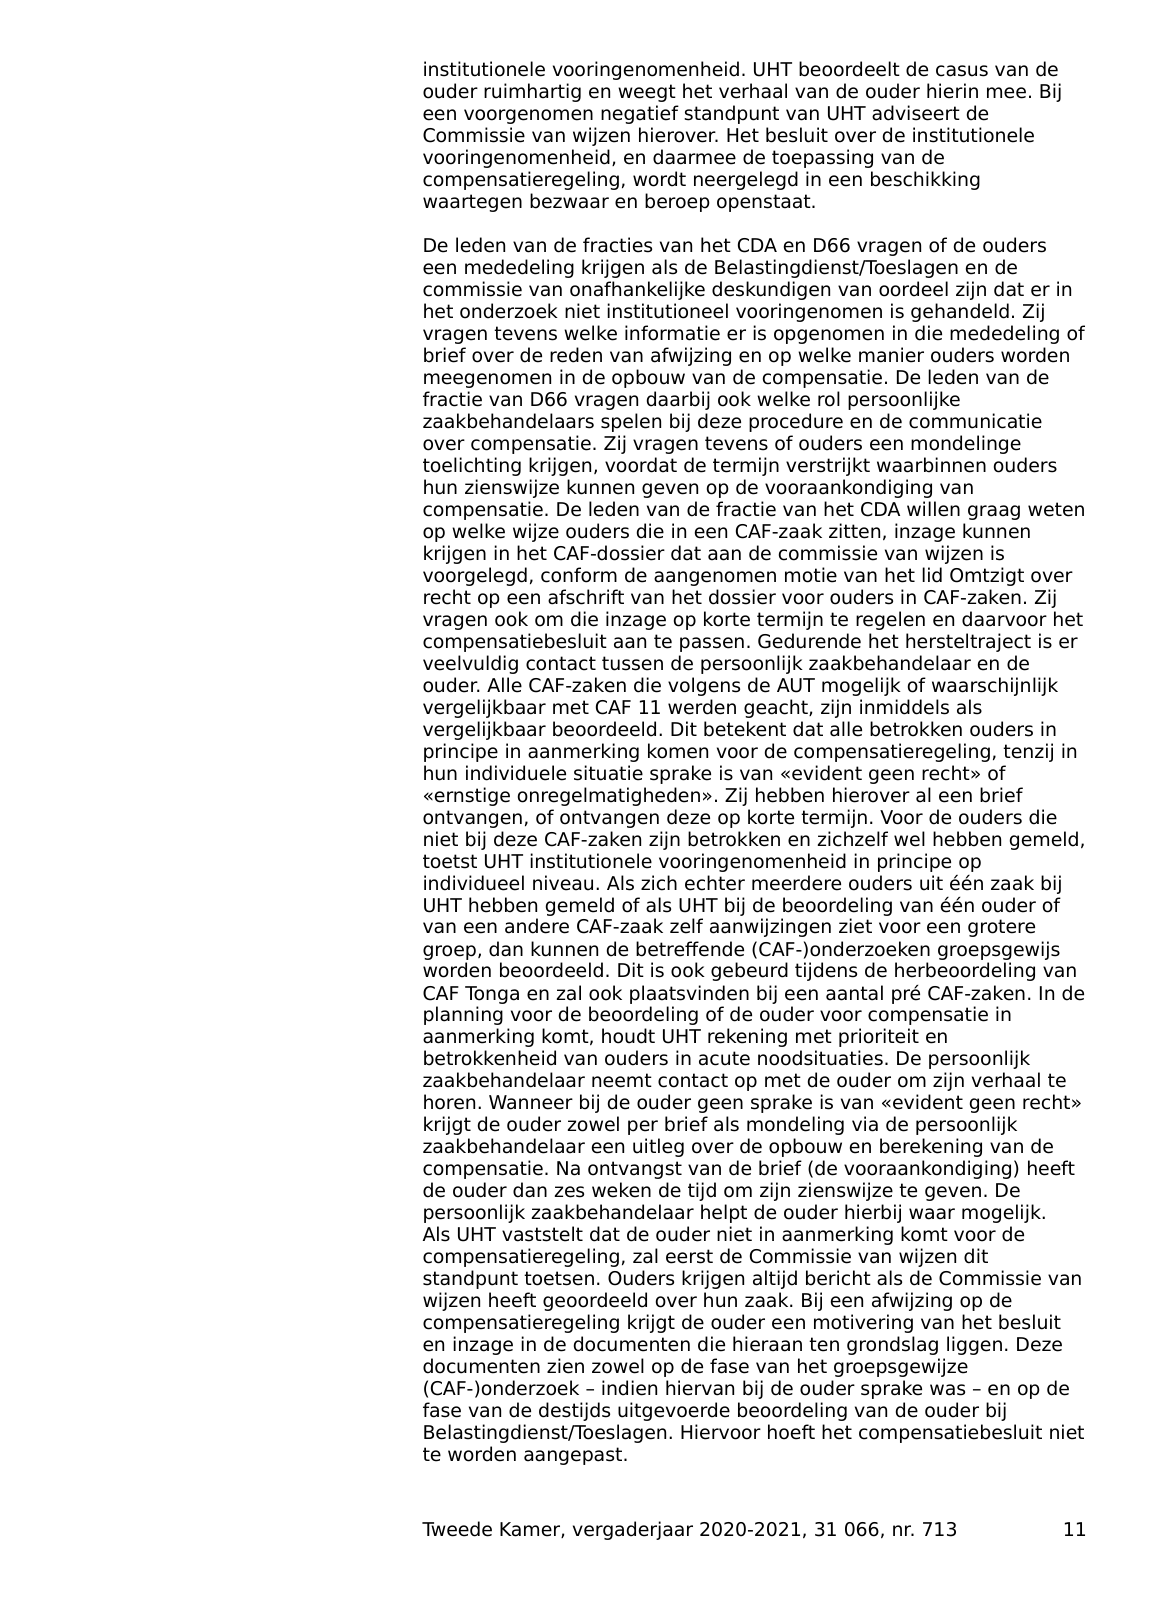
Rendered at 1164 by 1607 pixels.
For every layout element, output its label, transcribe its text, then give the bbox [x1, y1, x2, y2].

text De leden van de fracties van het CDA en D66 vragen of de ouders een mededeling krijgen als de Belastingdienst/Toeslagen en de commissie van onafhankelijke deskundigen van oordeel zijn dat er in het onderzoek niet institutioneel vooringenomen is gehandeld. Zij vragen tevens welke informatie er is opgenomen in die mededeling of brief over de reden van afwijzing en op welke manier ouders worden meegenomen in de opbouw van de compensatie. De leden van de fractie van D66 vragen daarbij ook welke rol persoonlijke zaakbehandelaars spelen bij deze procedure en de communicatie over compensatie. Zij vragen tevens of ouders een mondelinge toelichting krijgen, voordat de termijn verstrijkt waarbinnen ouders hun zienswijze kunnen geven op de vooraankondiging van compensatie. De leden van de fractie van het CDA willen graag weten op welke wijze ouders die in een CAF-zaak zitten, inzage kunnen krijgen in het CAF-dossier dat aan de commissie van wijzen is voorgelegd, conform de aangenomen motie van het lid Omtzigt over recht op een afschrift van het dossier voor ouders in CAF-zaken. Zij vragen ook om die inzage op korte termijn te regelen en daarvoor het compensatiebesluit aan te passen. Gedurende het hersteltraject is er veelvuldig contact tussen de persoonlijk zaakbehandelaar en de ouder. Alle CAF-zaken die volgens de AUT mogelijk of waarschijnlijk vergelijkbaar met CAF 11 werden geacht, zijn inmiddels als vergelijkbaar beoordeeld. Dit betekent dat alle betrokken ouders in principe in aanmerking komen voor de compensatieregeling, tenzij in hun individuele situatie sprake is van «evident geen recht» of «ernstige onregelmatigheden». Zij hebben hierover al een brief ontvangen, of ontvangen deze op korte termijn. Voor de ouders die niet bij deze CAF-zaken zijn betrokken en zichzelf wel hebben gemeld, toetst UHT institutionele vooringenomenheid in principe op individueel niveau. Als zich echter meerdere ouders uit één zaak bij UHT hebben gemeld of als UHT bij de beoordeling van één ouder of van een andere CAF-zaak zelf aanwijzingen ziet voor een grotere groep, dan kunnen de betreffende (CAF-)onderzoeken groepsgewijs worden beoordeeld. Dit is ook gebeurd tijdens de herbeoordeling van CAF Tonga en zal ook plaatsvinden bij een aantal pré CAF-zaken. In de planning voor de beoordeling of de ouder voor compensatie in aanmerking komt, houdt UHT rekening met prioriteit en betrokkenheid van ouders in acute noodsituaties. De persoonlijk zaakbehandelaar neemt contact op met de ouder om zijn verhaal te horen. Wanneer bij de ouder geen sprake is van «evident geen recht» krijgt de ouder zowel per brief als mondeling via de persoonlijk zaakbehandelaar een uitleg over de opbouw en berekening van de compensatie. Na ontvangst van de brief (de vooraankondiging) heeft de ouder dan zes weken de tijd om zijn zienswijze te geven. De persoonlijk zaakbehandelaar helpt de ouder hierbij waar mogelijk. [422, 235, 1087, 1224]
text Als UHT vaststelt dat de ouder niet in aanmerking komt voor de compensatieregeling, zal eerst de Commissie van wijzen dit standpunt toetsen. Ouders krijgen altijd bericht als de Commissie van wijzen heeft geoordeeld over hun zaak. Bij een afwijzing op de compensatieregeling krijgt de ouder een motivering van het besluit en inzage in de documenten die hieraan ten grondslag liggen. Deze documenten zien zowel op de fase van het groepsgewijze (CAF-)onderzoek – indien hiervan bij de ouder sprake was – en op de fase van de destijds uitgevoerde beoordeling van de ouder bij Belastingdienst/Toeslagen. Hiervoor hoeft het compensatiebesluit niet te worden aangepast. [422, 1224, 1087, 1466]
text institutionele vooringenomenheid. UHT beoordeelt de casus van de ouder ruimhartig en weegt het verhaal van de ouder hierin mee. Bij een voorgenomen negatief standpunt van UHT adviseert de Commissie van wijzen hierover. Het besluit over de institutionele vooringenomenheid, en daarmee de toepassing van de compensatieregeling, wordt neergelegd in een beschikking waartegen bezwaar en beroep openstaat. [422, 59, 1087, 213]
